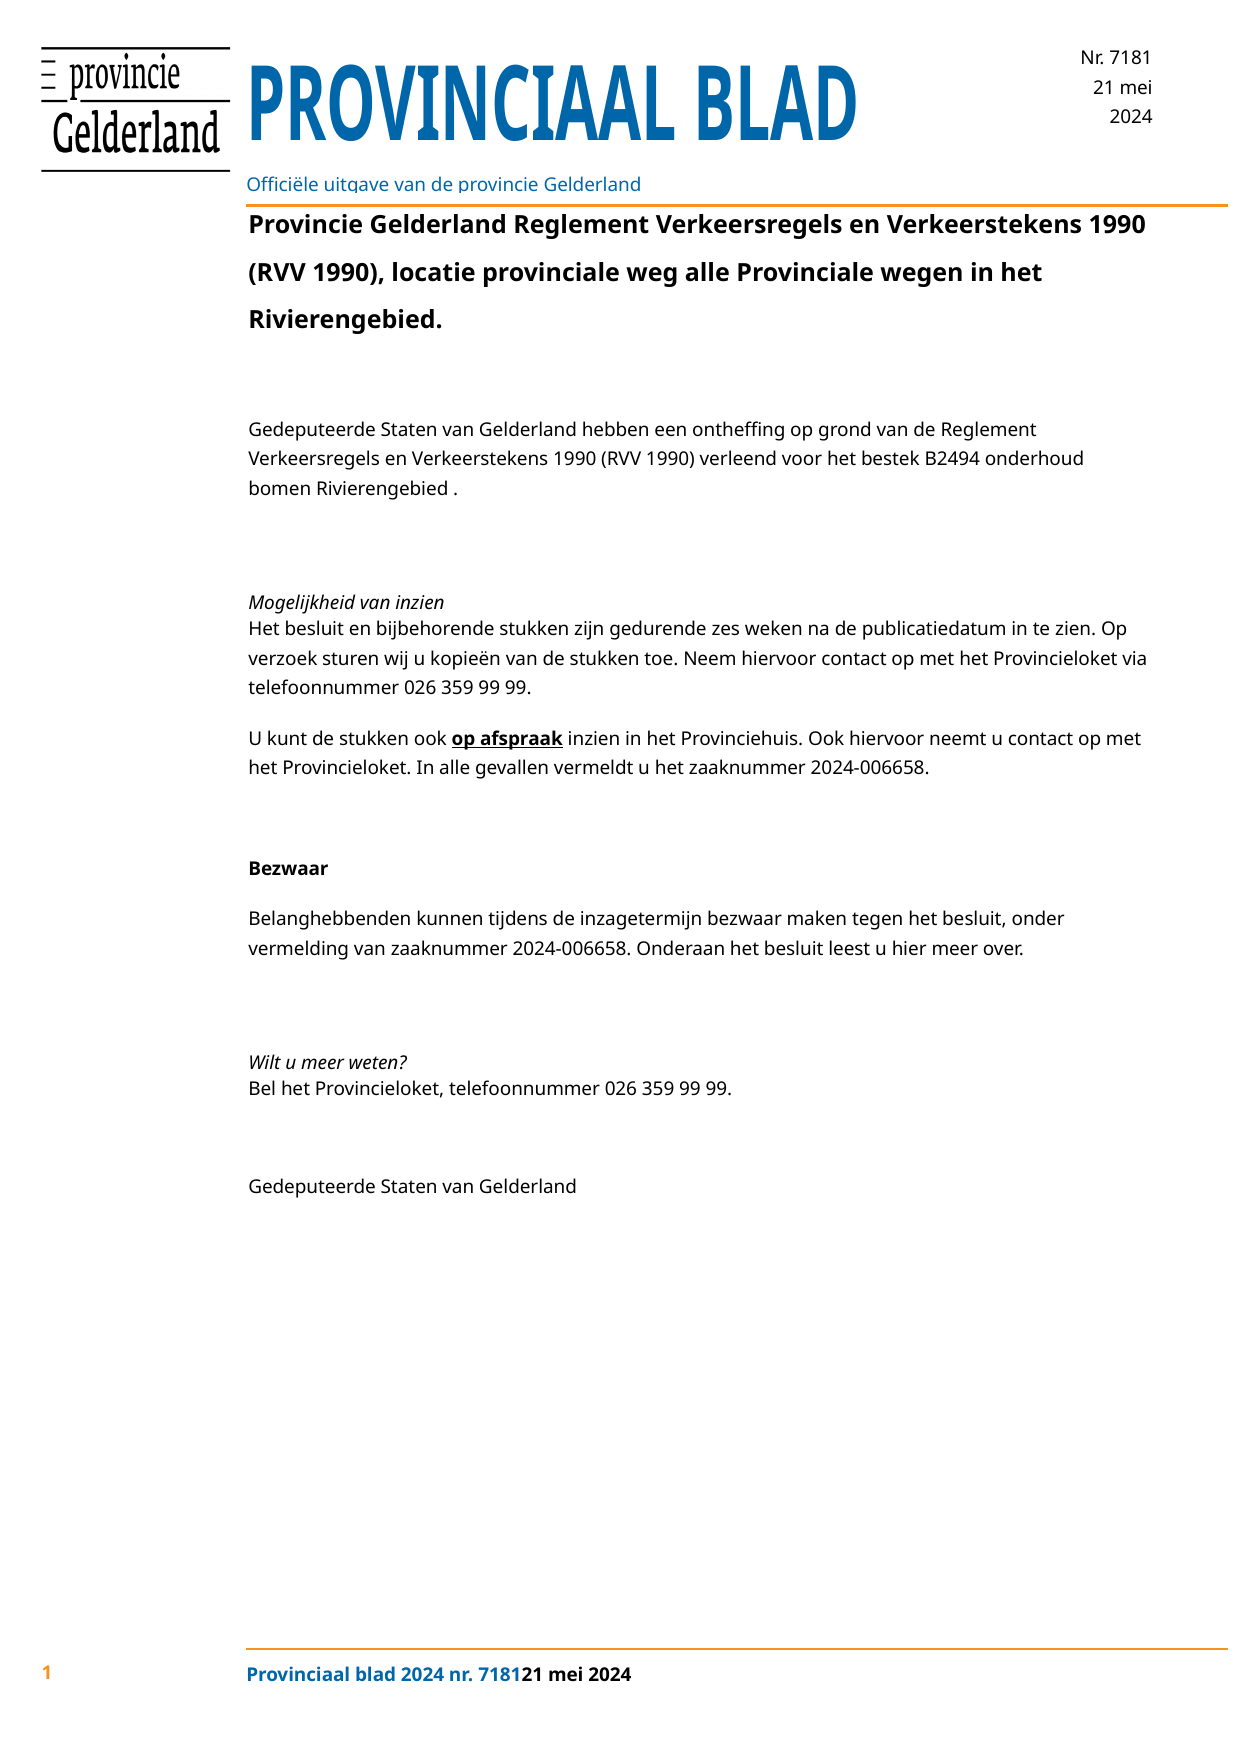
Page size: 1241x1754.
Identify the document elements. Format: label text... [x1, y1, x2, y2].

text U kunt de stukken ook op afspraak inzien in het Provinciehuis. Ook hiervoor neemt u contact op met het Provincieloket. In alle gevallen vermeldt u het zaaknummer 2024-006658. [248, 725, 1152, 780]
text Belanghebbenden kunnen tijdens de inzagetermijn bezwaar maken tegen het besluit, onder vermelding van zaaknummer 2024-006658. Onderaan het besluit leest u hier meer over. [248, 906, 1152, 961]
text Het besluit en bijbehorende stukken zijn gedurende zes weken na de publicatiedatum in te zien. Op verzoek sturen wij u kopieën van de stukken toe. Neem hiervoor contact op met het Provincieloket via telefoonnummer 026 359 99 99. [248, 615, 1152, 700]
text Mogelijkheid van inzien [248, 589, 1152, 615]
text Bezwaar [248, 855, 1152, 881]
text Provincie Gelderland Reglement Verkeersregels en Verkeerstekens 1990 (RVV 1990), locatie provinciale weg alle Provinciale wegen in het Rivierengebied. [248, 207, 1152, 336]
text Bel het Provincieloket, telefoonnummer 026 359 99 99. [248, 1075, 1152, 1101]
text Gedeputeerde Staten van Gelderland hebben een ontheffing op grond van de Reglement Verkeersregels en Verkeerstekens 1990 (RVV 1990) verleend voor het bestek B2494 onderhoud bomen Rivierengebied . [248, 416, 1152, 501]
text Wilt u meer weten? [248, 1049, 1152, 1075]
picture [41, 47, 231, 172]
text Gedeputeerde Staten van Gelderland [248, 1173, 1152, 1199]
